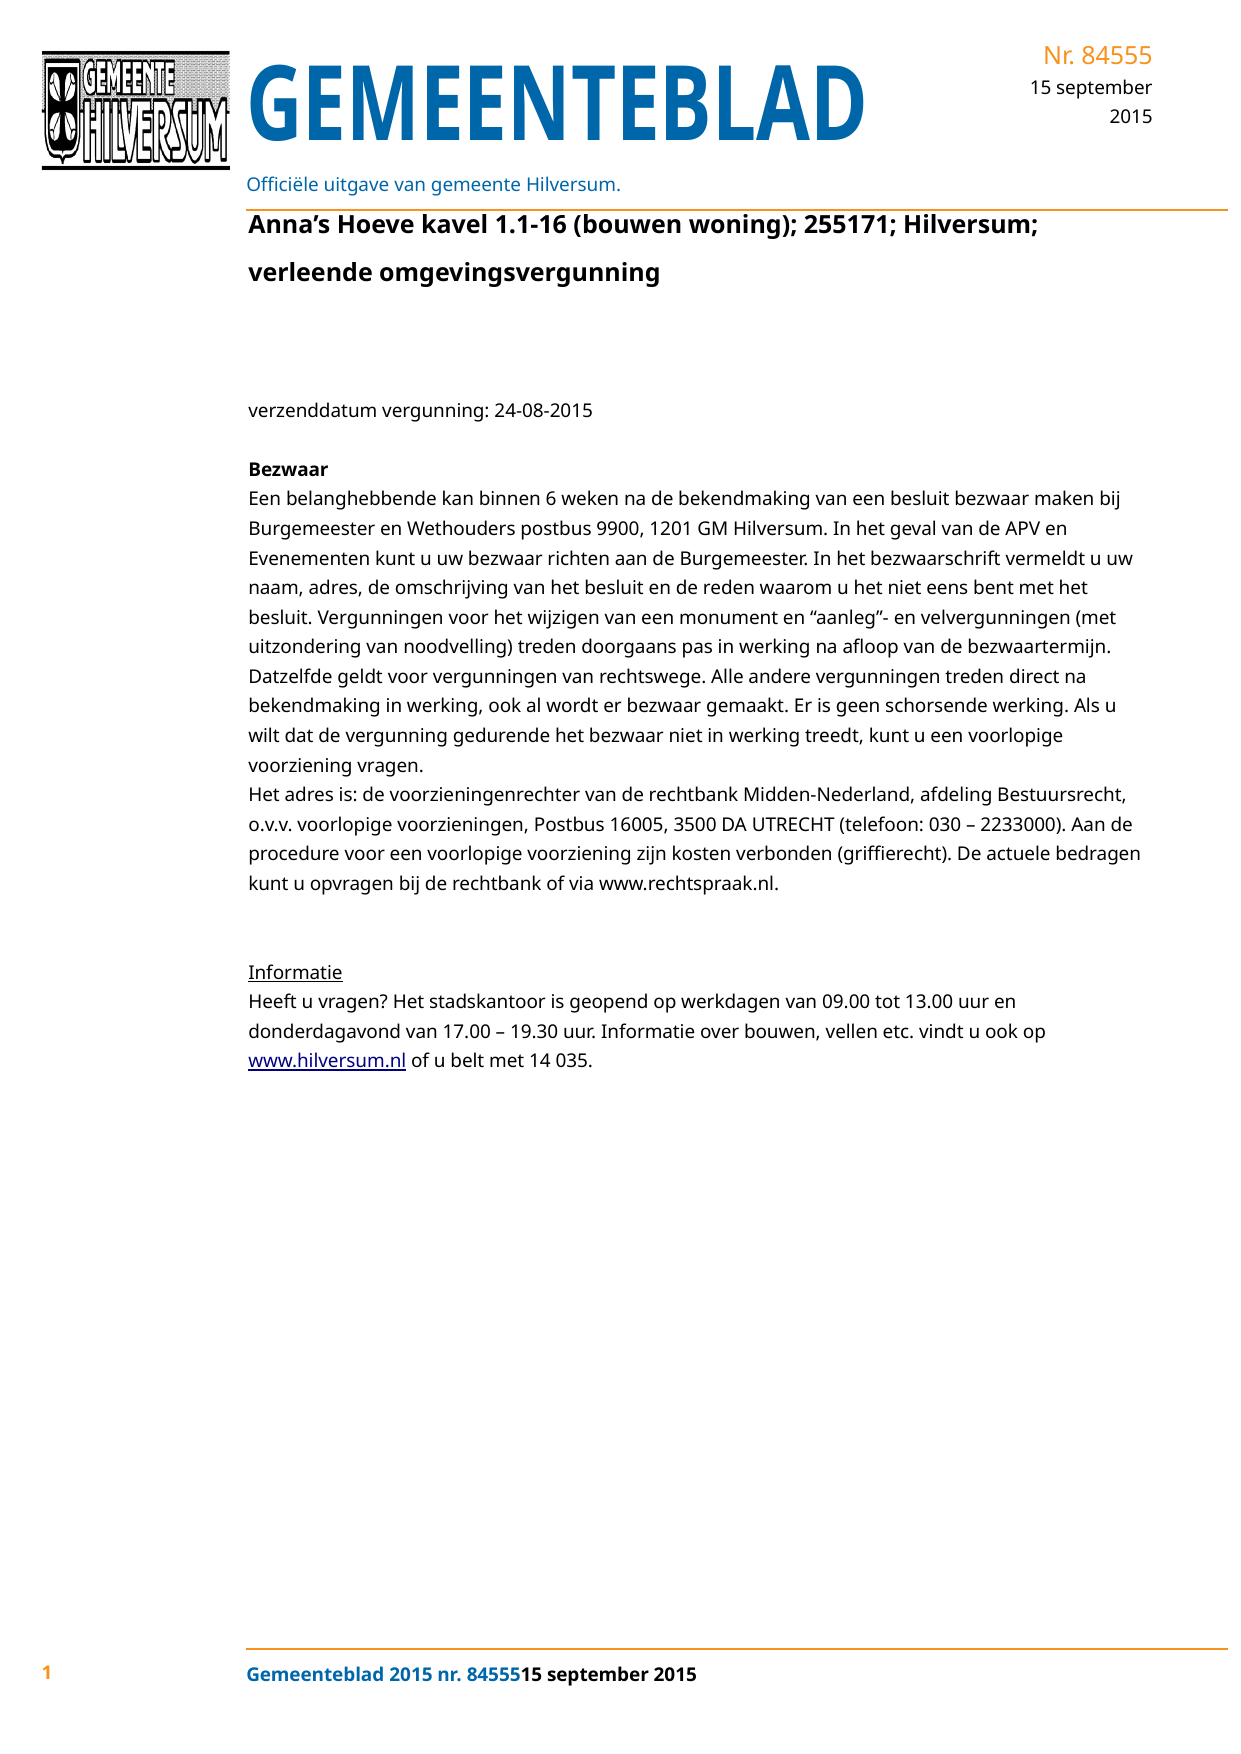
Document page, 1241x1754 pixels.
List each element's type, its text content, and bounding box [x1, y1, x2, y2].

text Heeft u vragen? Het stadskantoor is geopend op werkdagen van 09.00 tot 13.00 uur en donderdagavond van 17.00 – 19.30 uur. Informatie over bouwen, vellen etc. vindt u ook op www.hilversum.nl of u belt met 14 035. [248, 988, 1152, 1073]
text Een belanghebbende kan binnen 6 weken na de bekendmaking van een besluit bezwaar maken bij Burgemeester en Wethouders postbus 9900, 1201 GM Hilversum. In het geval van de APV en Evenementen kunt u uw bezwaar richten aan de Burgemeester. In het bezwaarschrift vermeldt u uw naam, adres, de omschrijving van het besluit en de reden waarom u het niet eens bent met het besluit. Vergunningen voor het wijzigen van een monument en “aanleg”- en velvergunningen (met uitzondering van noodvelling) treden doorgaans pas in werking na afloop van de bezwaartermijn. Datzelfde geldt voor vergunningen van rechtswege. Alle andere vergunningen treden direct na bekendmaking in werking, ook al wordt er bezwaar gemaakt. Er is geen schorsende werking. Als u wilt dat de vergunning gedurende het bezwaar niet in werking treedt, kunt u een voorlopige voorziening vragen. [248, 486, 1152, 777]
text Het adres is: de voorzieningenrechter van de rechtbank Midden-Nederland, afdeling Bestuursrecht, o.v.v. voorlopige voorzieningen, Postbus 16005, 3500 DA UTRECHT (telefoon: 030 – 2233000). Aan de procedure voor een voorlopige voorziening zijn kosten verbonden (griffierecht). De actuele bedragen kunt u opvragen bij de rechtbank of via www.rechtspraak.nl. [248, 781, 1152, 896]
text Anna’s Hoeve kavel 1.1-16 (bouwen woning); 255171; Hilversum; verleende omgevingsvergunning [248, 211, 1152, 288]
text verzenddatum vergunning: 24-08-2015 [248, 397, 1152, 422]
text Informatie [248, 959, 1152, 984]
picture [41, 47, 231, 172]
text Bezwaar [248, 456, 1152, 482]
